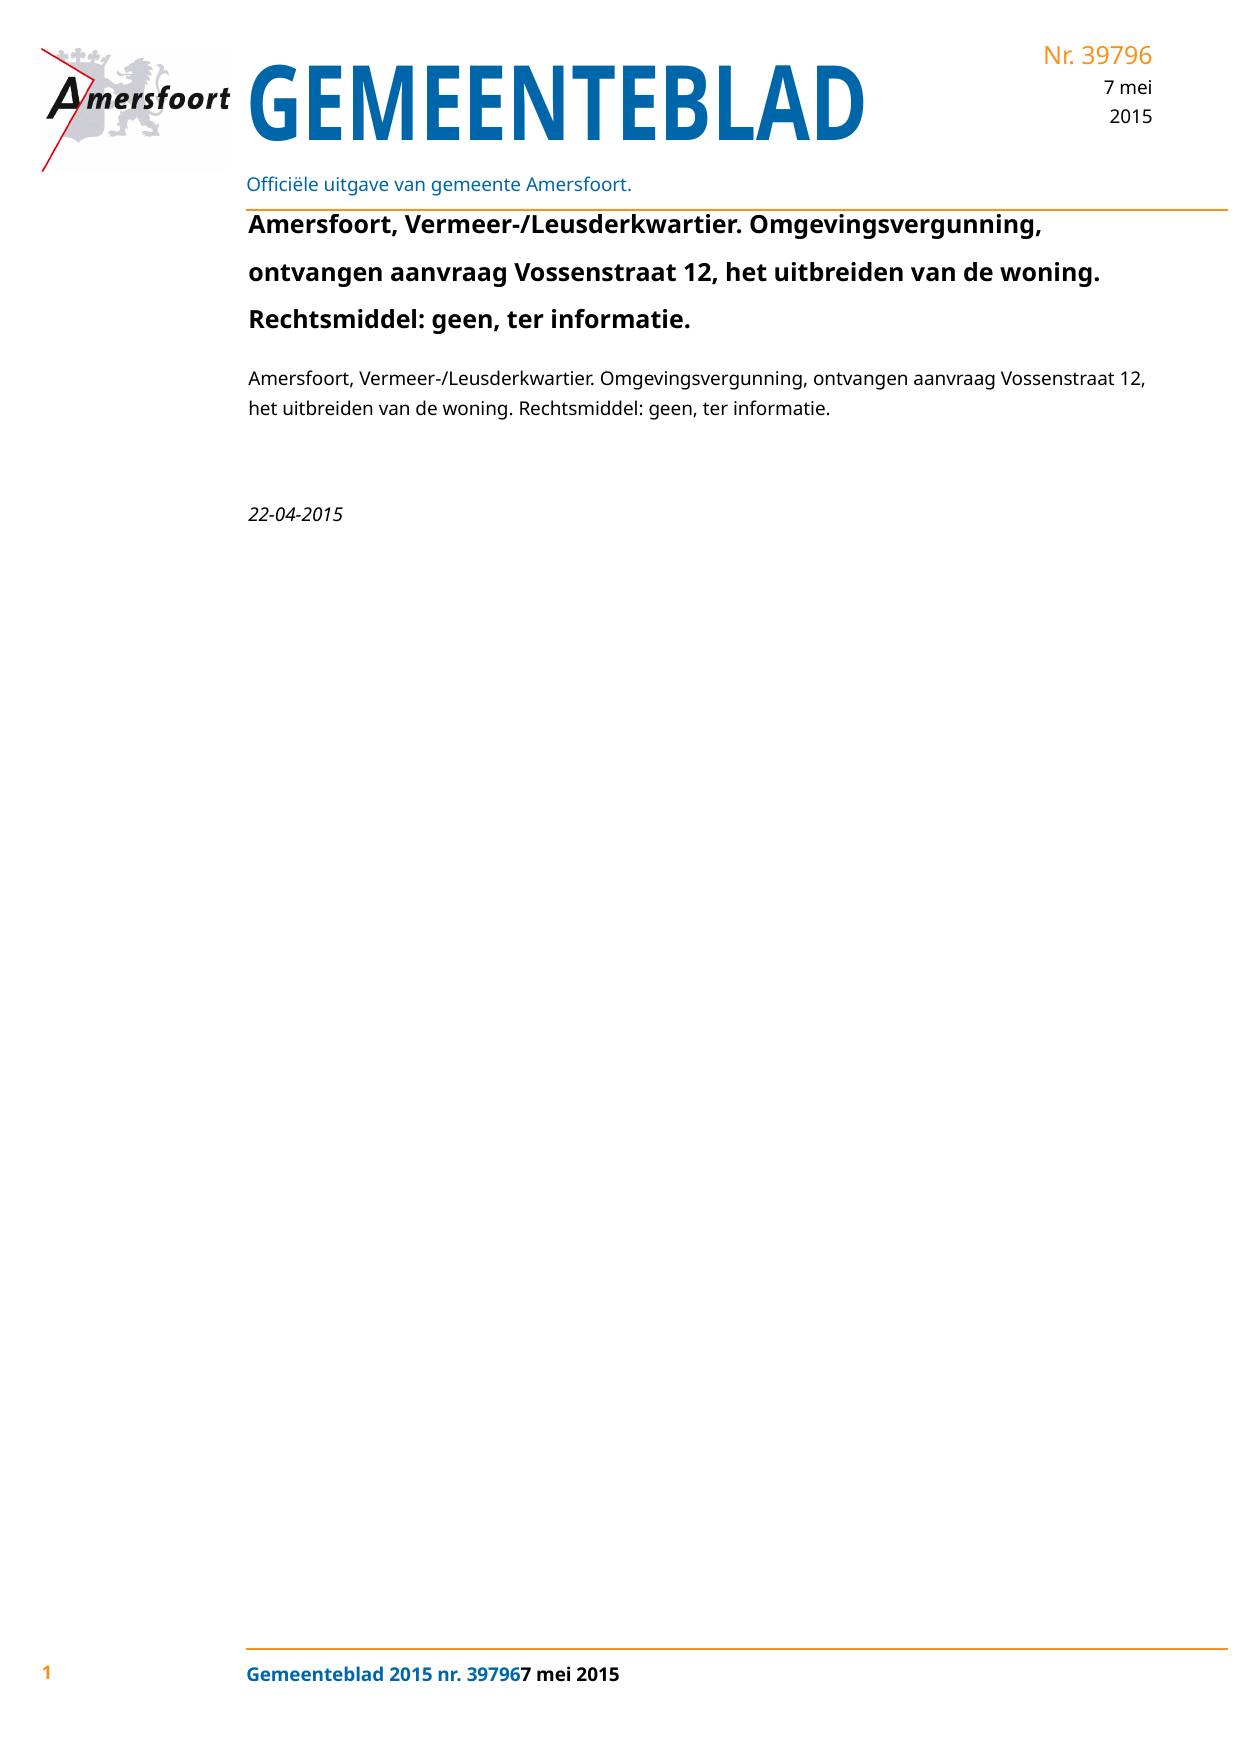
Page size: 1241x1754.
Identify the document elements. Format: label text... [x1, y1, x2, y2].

text Amersfoort, Vermeer-/Leusderkwartier. Omgevingsvergunning, ontvangen aanvraag Vossenstraat 12, het uitbreiden van de woning. Rechtsmiddel: geen, ter informatie. [248, 211, 1152, 336]
text Amersfoort, Vermeer-/Leusderkwartier. Omgevingsvergunning, ontvangen aanvraag Vossenstraat 12, het uitbreiden van de woning. Rechtsmiddel: geen, ter informatie. [248, 366, 1152, 421]
picture [41, 47, 231, 172]
text 22-04-2015 [248, 501, 1152, 527]
